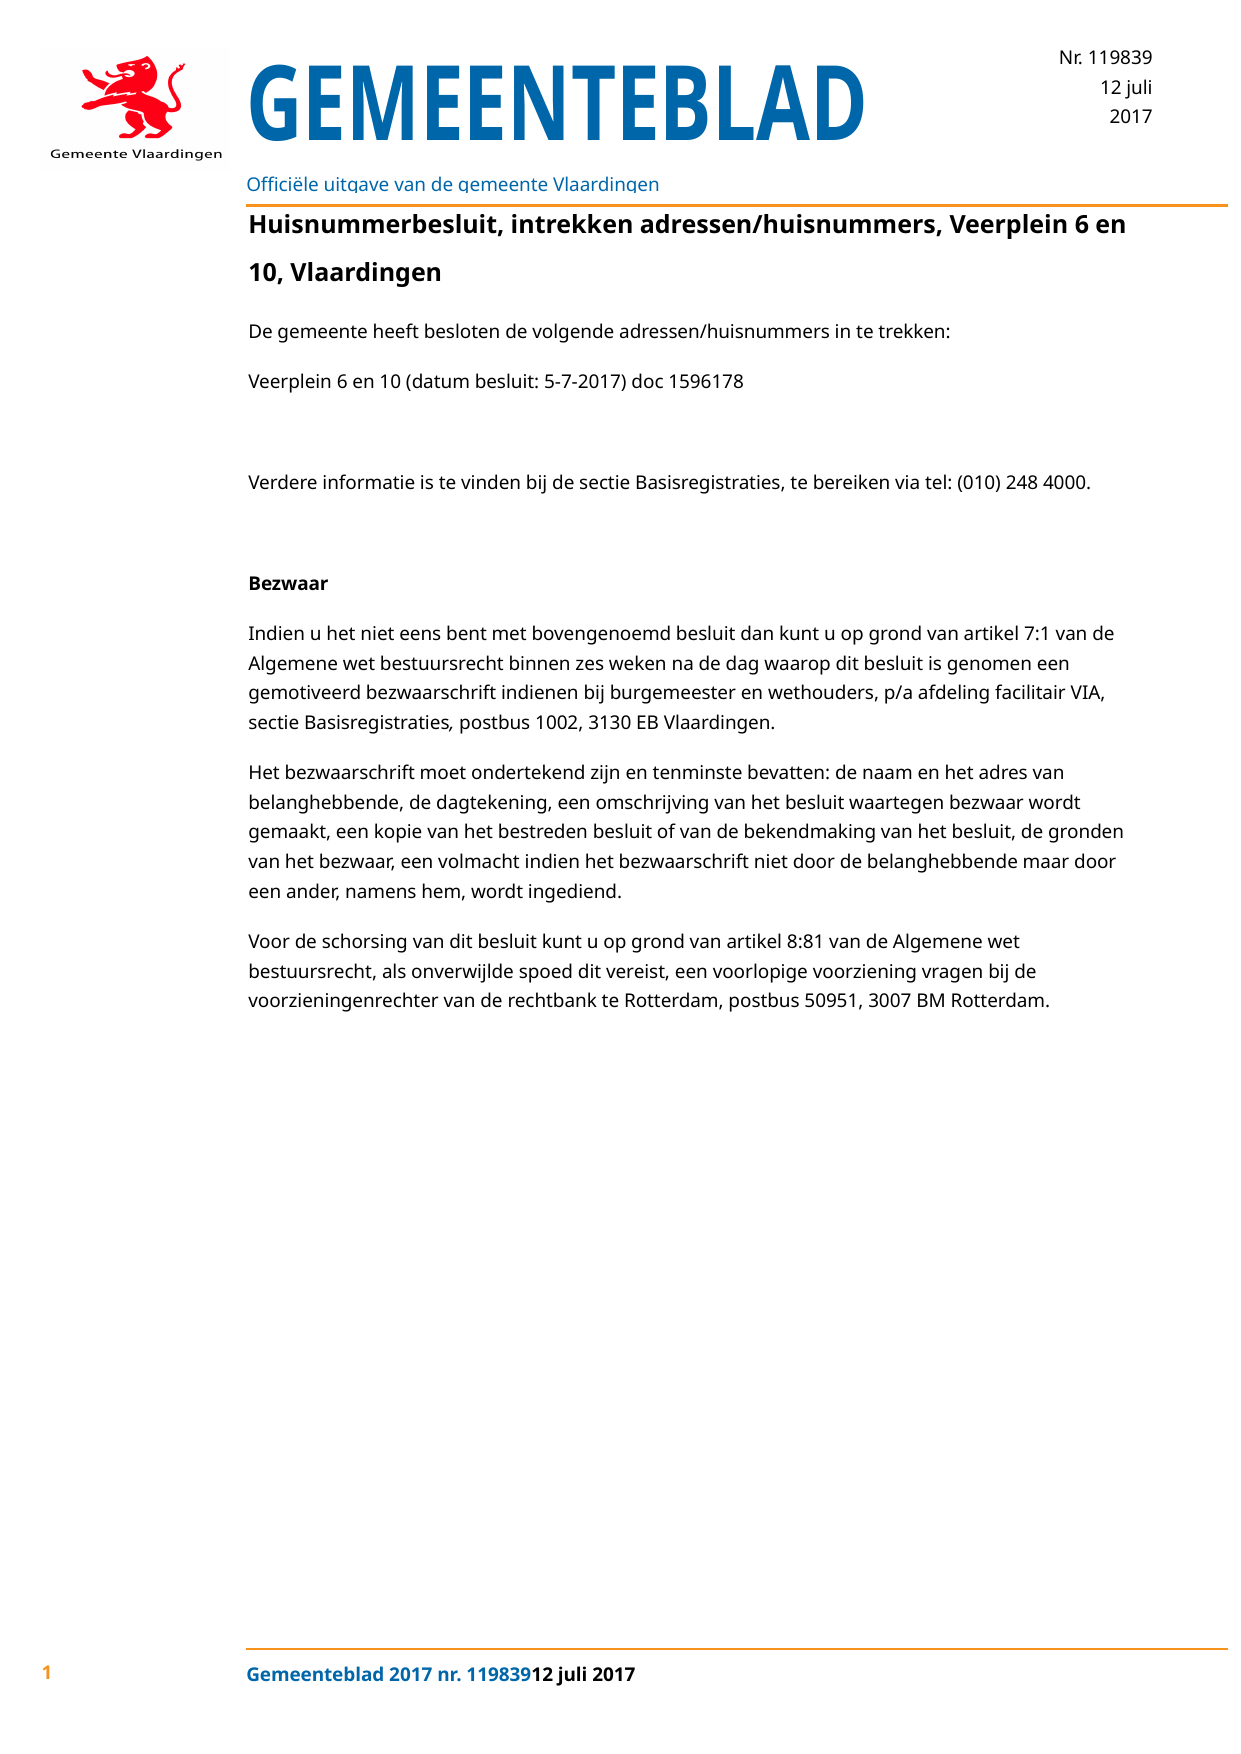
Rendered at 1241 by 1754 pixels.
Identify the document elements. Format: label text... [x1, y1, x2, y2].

text Huisnummerbesluit, intrekken adressen/huisnummers, Veerplein 6 en 10, Vlaardingen [248, 207, 1152, 288]
text Indien u het niet eens bent met bovengenoemd besluit dan kunt u op grond van artikel 7:1 van de Algemene wet bestuursrecht binnen zes weken na de dag waarop dit besluit is genomen een gemotiveerd bezwaarschrift indienen bij burgemeester en wethouders, p/a afdeling facilitair VIA, sectie Basisregistraties, postbus 1002, 3130 EB Vlaardingen. [248, 620, 1152, 735]
text Veerplein 6 en 10 (datum besluit: 5-7-2017) doc 1596178 [248, 368, 1152, 394]
text De gemeente heeft besloten de volgende adressen/huisnummers in te trekken: [248, 318, 1152, 344]
text Voor de schorsing van dit besluit kunt u op grond van artikel 8:81 van de Algemene wet bestuursrecht, als onverwijlde spoed dit vereist, een voorlopige voorziening vragen bij de voorzieningenrechter van de rechtbank te Rotterdam, postbus 50951, 3007 BM Rotterdam. [248, 928, 1152, 1013]
picture [41, 47, 231, 172]
text Bezwaar [248, 570, 1152, 596]
text Verdere informatie is te vinden bij de sectie Basisregistraties, te bereiken via tel: (010) 248 4000. [248, 469, 1152, 495]
text Het bezwaarschrift moet ondertekend zijn en tenminste bevatten: de naam en het adres van belanghebbende, de dagtekening, een omschrijving van het besluit waartegen bezwaar wordt gemaakt, een kopie van het bestreden besluit of van de bekendmaking van het besluit, de gronden van het bezwaar, een volmacht indien het bezwaarschrift niet door de belanghebbende maar door een ander, namens hem, wordt ingediend. [248, 759, 1152, 904]
